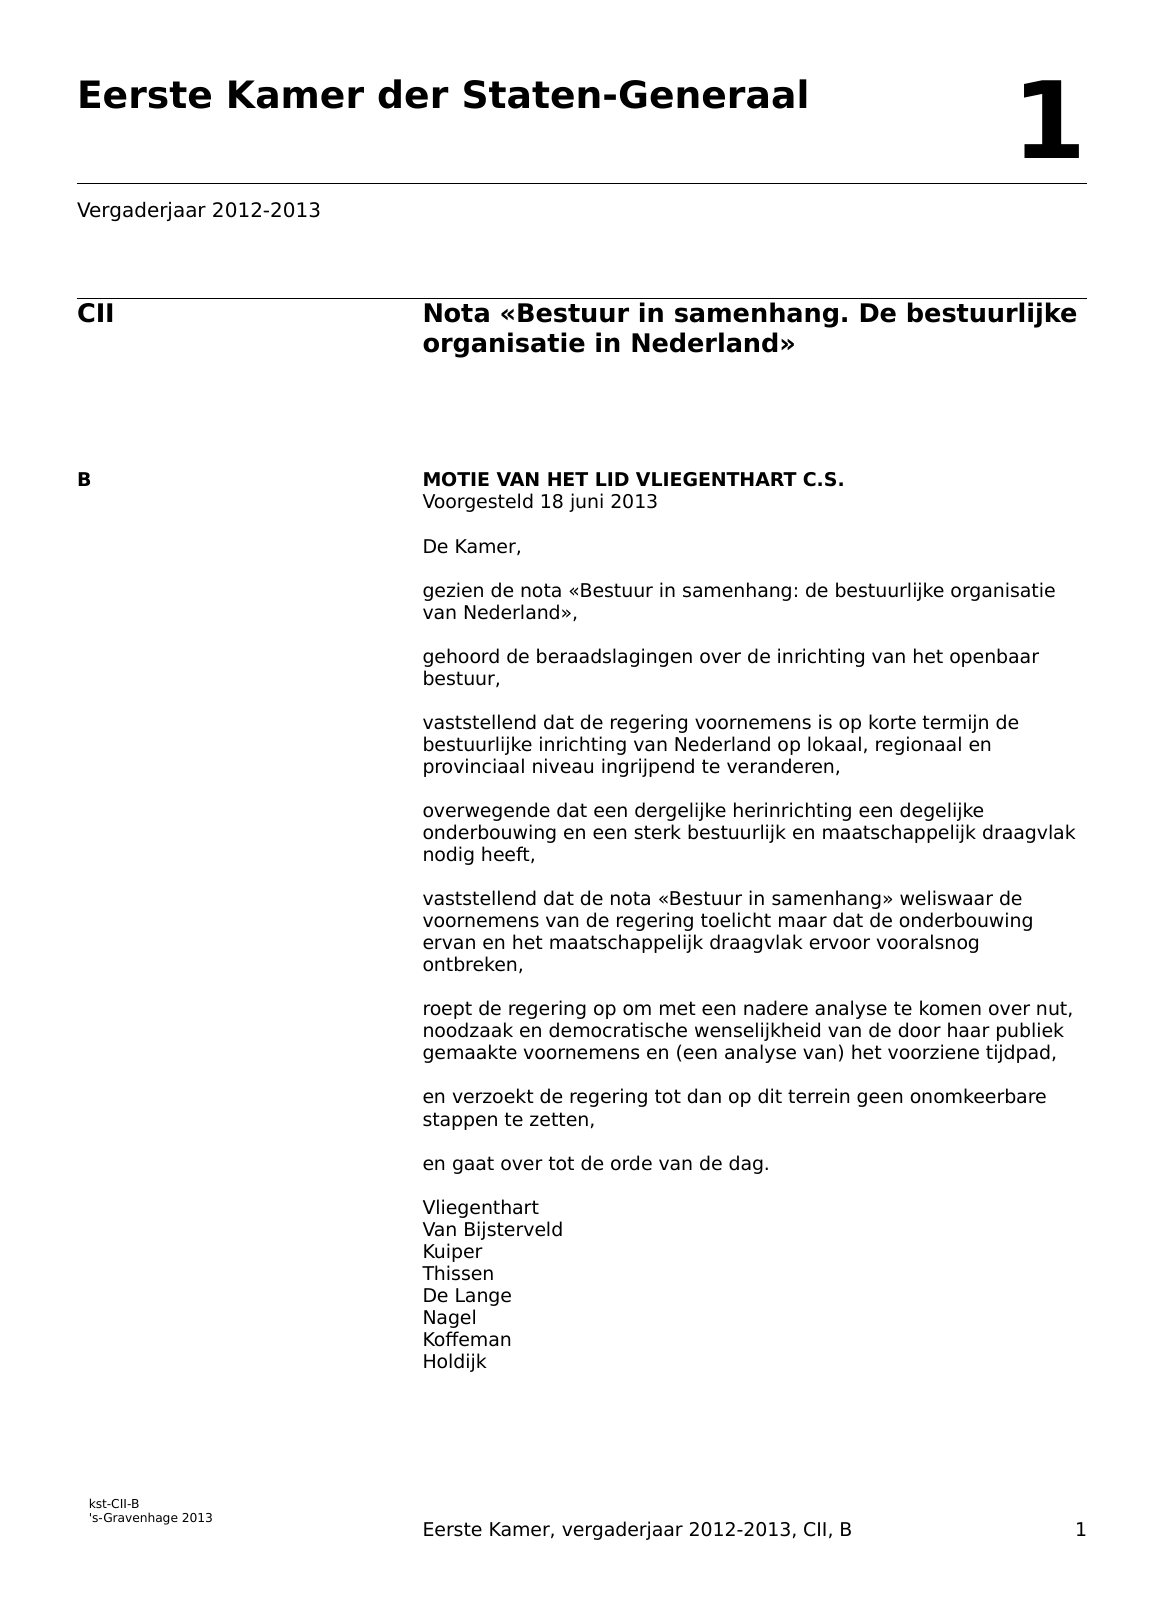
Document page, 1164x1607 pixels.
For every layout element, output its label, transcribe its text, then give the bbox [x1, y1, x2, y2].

text Koffeman [422, 1329, 1087, 1351]
text Van Bijsterveld [422, 1219, 1087, 1241]
text overwegende dat een dergelijke herinrichting een degelijke onderbouwing en een sterk bestuurlijk en maatschappelijk draagvlak nodig heeft, [422, 800, 1087, 866]
table_header Eerste Kamer der Staten-Generaal [77, 59, 886, 183]
text Voorgesteld 18 juni 2013 [422, 491, 1087, 513]
text Thissen [422, 1263, 1087, 1285]
text 's-Gravenhage 2013 [88, 1511, 323, 1525]
table_cell Vergaderjaar 2012-2013 [77, 184, 1087, 298]
text en verzoekt de regering tot dan op dit terrein geen onomkeerbare stappen te zetten, [422, 1086, 1087, 1130]
text gezien de nota «Bestuur in samenhang: de bestuurlijke organisatie van Nederland», [422, 580, 1087, 624]
text vaststellend dat de regering voornemens is op korte termijn de bestuurlijke inrichting van Nederland op lokaal, regionaal en provinciaal niveau ingrijpend te veranderen, [422, 712, 1087, 778]
text Nagel [422, 1307, 1087, 1329]
text Kuiper [422, 1241, 1087, 1263]
table_header 1 [886, 59, 1087, 183]
text roept de regering op om met een nadere analyse te komen over nut, noodzaak en democratische wenselijkheid van de door haar publiek gemaakte voornemens en (een analyse van) het voorziene tijdpad, [422, 998, 1087, 1064]
subtitle B MOTIE VAN HET LID VLIEGENTHART C.S. [77, 469, 1087, 491]
text kst-CII-B [88, 1497, 323, 1511]
subtitle CII Nota «Bestuur in samenhang. De bestuurlijke organisatie in Nederland» [77, 299, 1087, 358]
text De Kamer, [422, 536, 1087, 557]
text gehoord de beraadslagingen over de inrichting van het openbaar bestuur, [422, 646, 1087, 690]
text Vliegenthart [422, 1197, 1087, 1219]
text Holdijk [422, 1351, 1087, 1373]
text en gaat over tot de orde van de dag. [422, 1153, 1087, 1174]
text De Lange [422, 1285, 1087, 1307]
text vaststellend dat de nota «Bestuur in samenhang» weliswaar de voornemens van de regering toelicht maar dat de onderbouwing ervan en het maatschappelijk draagvlak ervoor vooralsnog ontbreken, [422, 888, 1087, 976]
